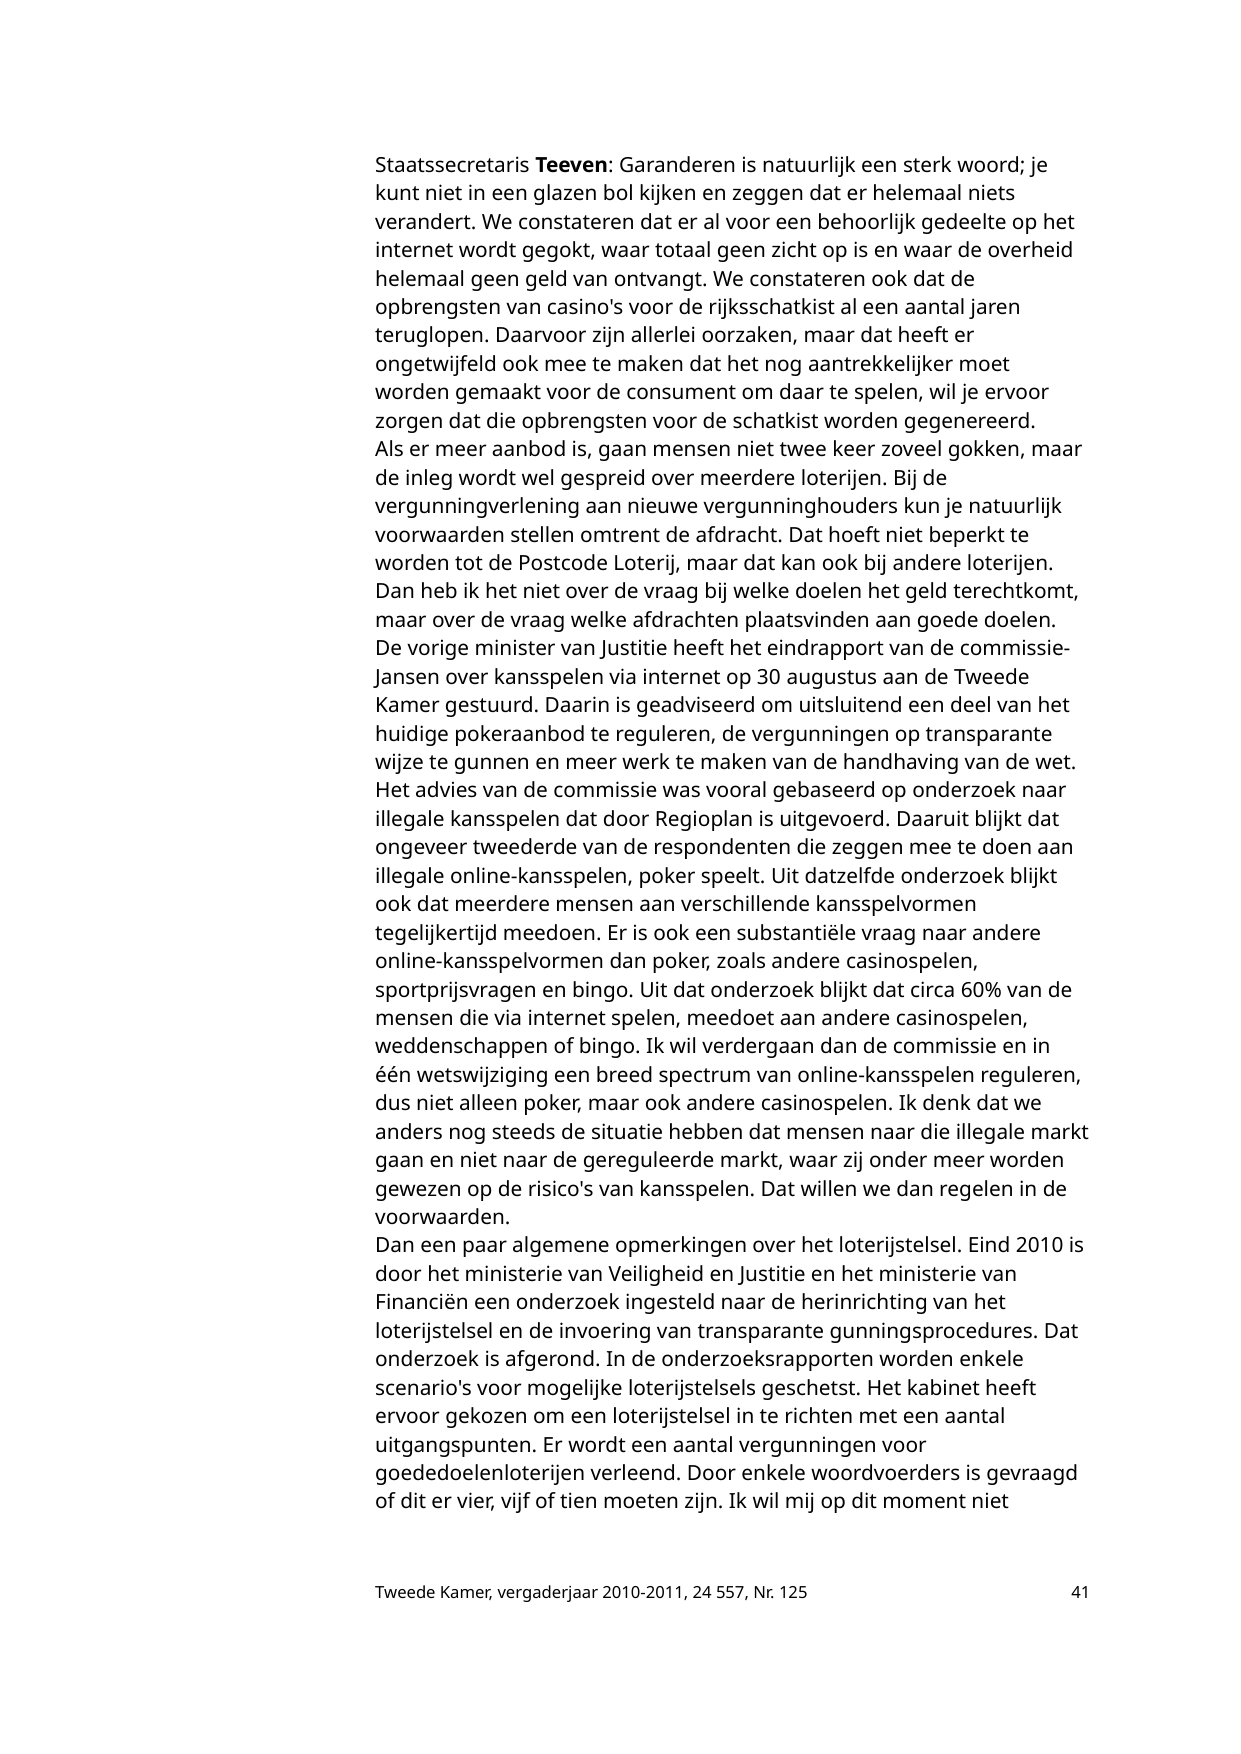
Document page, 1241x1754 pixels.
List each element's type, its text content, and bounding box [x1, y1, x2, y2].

text Als er meer aanbod is, gaan mensen niet twee keer zoveel gokken, maar de inleg wordt wel gespreid over meerdere loterijen. Bij de vergunningverlening aan nieuwe vergunninghouders kun je natuurlijk voorwaarden stellen omtrent de afdracht. Dat hoeft niet beperkt te worden tot de Postcode Loterij, maar dat kan ook bij andere loterijen. Dan heb ik het niet over de vraag bij welke doelen het geld terechtkomt, maar over de vraag welke afdrachten plaatsvinden aan goede doelen. [375, 434, 1090, 633]
text Dan een paar algemene opmerkingen over het loterijstelsel. Eind 2010 is door het ministerie van Veiligheid en Justitie en het ministerie van Financiën een onderzoek ingesteld naar de herinrichting van het loterijstelsel en de invoering van transparante gunningsprocedures. Dat onderzoek is afgerond. In de onderzoeksrapporten worden enkele scenario's voor mogelijke loterijstelsels geschetst. Het kabinet heeft ervoor gekozen om een loterijstelsel in te richten met een aantal uitgangspunten. Er wordt een aantal vergunningen voor goededoelenloterijen verleend. Door enkele woordvoerders is gevraagd of dit er vier, vijf of tien moeten zijn. Ik wil mij op dit moment niet [375, 1231, 1090, 1515]
text De vorige minister van Justitie heeft het eindrapport van de commissie-Jansen over kansspelen via internet op 30 augustus aan de Tweede Kamer gestuurd. Daarin is geadviseerd om uitsluitend een deel van het huidige pokeraanbod te reguleren, de vergunningen op transparante wijze te gunnen en meer werk te maken van de handhaving van de wet. Het advies van de commissie was vooral gebaseerd op onderzoek naar illegale kansspelen dat door Regioplan is uitgevoerd. Daaruit blijkt dat ongeveer tweederde van de respondenten die zeggen mee te doen aan illegale online-kansspelen, poker speelt. Uit datzelfde onderzoek blijkt ook dat meerdere mensen aan verschillende kansspelvormen tegelijkertijd meedoen. Er is ook een substantiële vraag naar andere online-kansspelvormen dan poker, zoals andere casinospelen, sportprijsvragen en bingo. Uit dat onderzoek blijkt dat circa 60% van de mensen die via internet spelen, meedoet aan andere casinospelen, weddenschappen of bingo. Ik wil verdergaan dan de commissie en in één wetswijziging een breed spectrum van online-kansspelen reguleren, dus niet alleen poker, maar ook andere casinospelen. Ik denk dat we anders nog steeds de situatie hebben dat mensen naar die illegale markt gaan en niet naar de gereguleerde markt, waar zij onder meer worden gewezen op de risico's van kansspelen. Dat willen we dan regelen in de voorwaarden. [375, 633, 1090, 1231]
text Staatssecretaris Teeven: Garanderen is natuurlijk een sterk woord; je kunt niet in een glazen bol kijken en zeggen dat er helemaal niets verandert. We constateren dat er al voor een behoorlijk gedeelte op het internet wordt gegokt, waar totaal geen zicht op is en waar de overheid helemaal geen geld van ontvangt. We constateren ook dat de opbrengsten van casino's voor de rijksschatkist al een aantal jaren teruglopen. Daarvoor zijn allerlei oorzaken, maar dat heeft er ongetwijfeld ook mee te maken dat het nog aantrekkelijker moet worden gemaakt voor de consument om daar te spelen, wil je ervoor zorgen dat die opbrengsten voor de schatkist worden gegenereerd. [375, 150, 1090, 434]
